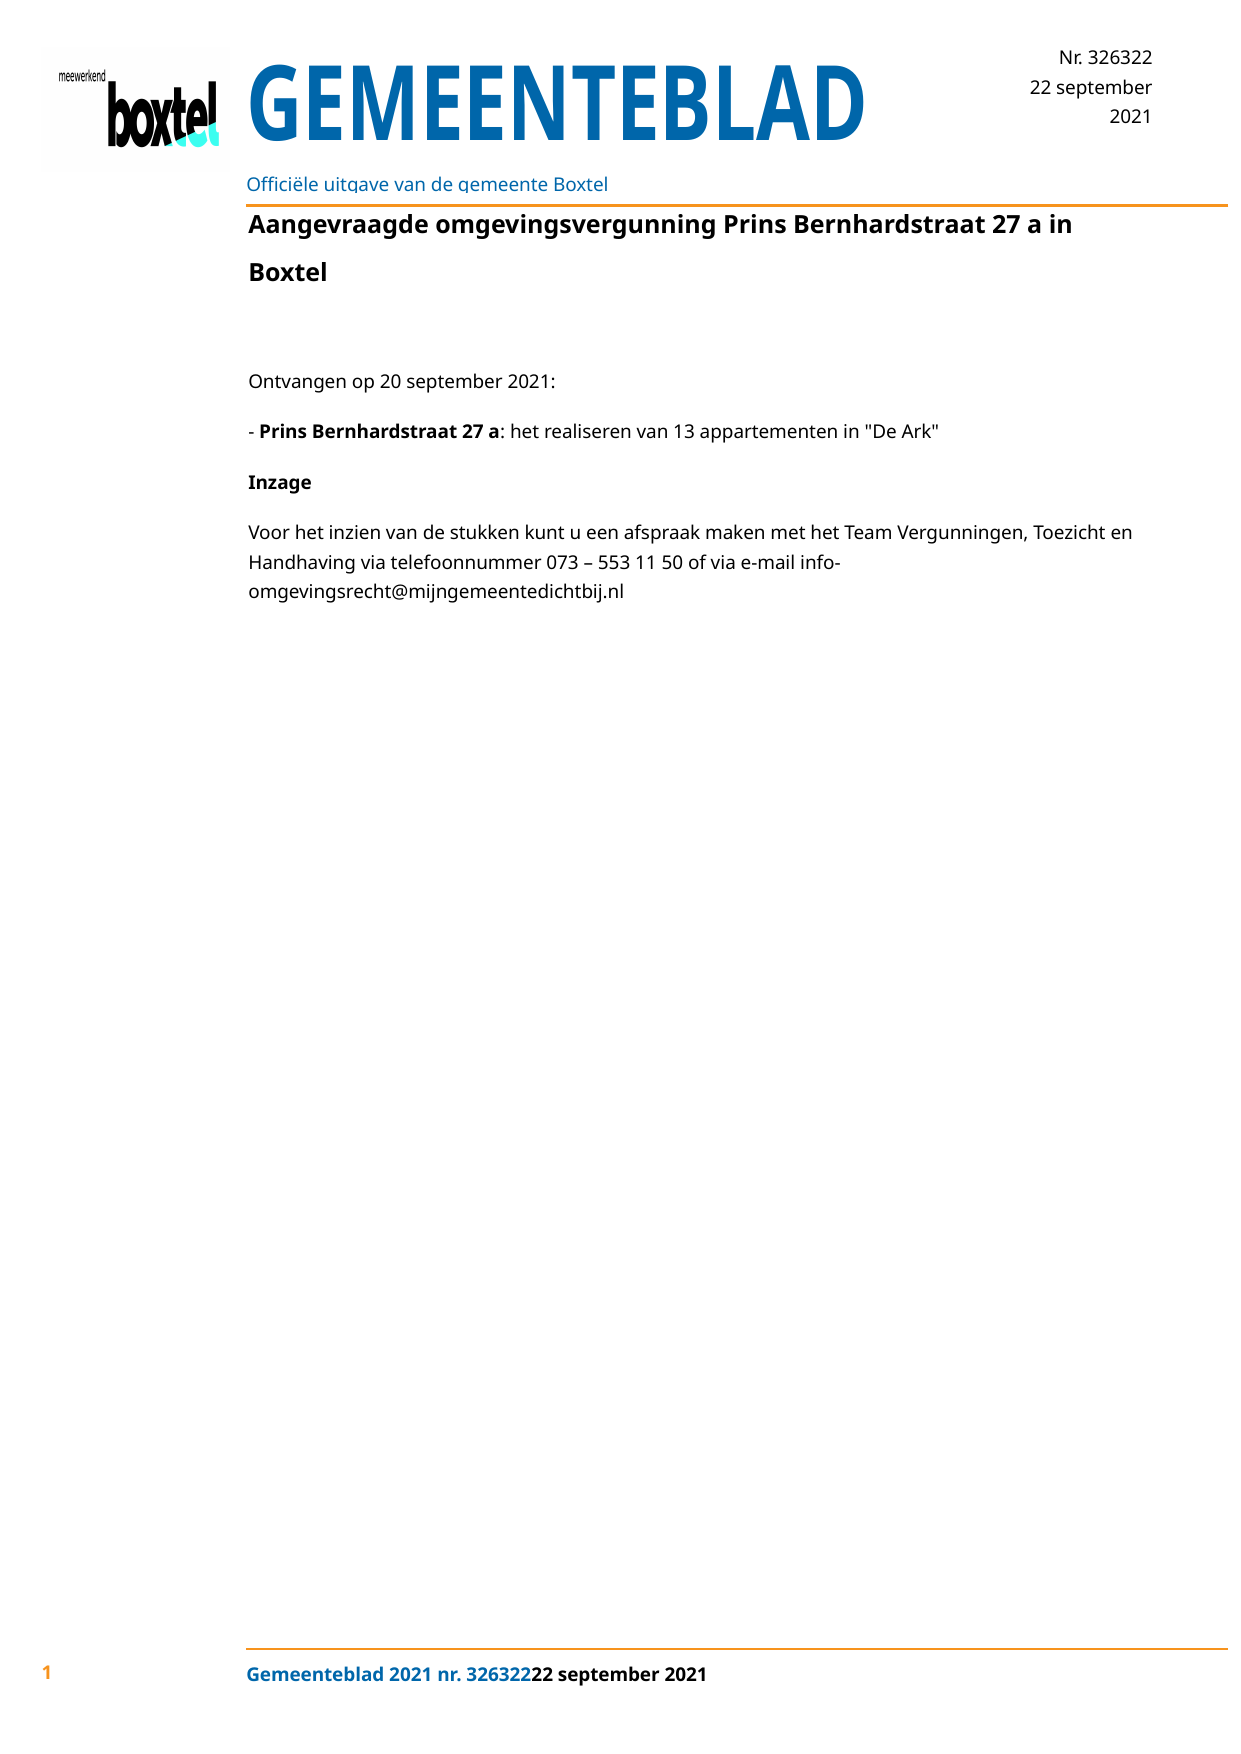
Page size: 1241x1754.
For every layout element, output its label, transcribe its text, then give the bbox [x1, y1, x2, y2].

text Inzage [248, 469, 1152, 495]
text Voor het inzien van de stukken kunt u een afspraak maken met het Team Vergunningen, Toezicht en Handhaving via telefoonnummer 073 – 553 11 50 of via e-mail info-omgevingsrecht@mijngemeentedichtbij.nl [248, 519, 1152, 604]
text Aangevraagde omgevingsvergunning Prins Bernhardstraat 27 a in Boxtel [248, 207, 1152, 288]
text Ontvangen op 20 september 2021: [248, 368, 1152, 394]
picture [41, 47, 231, 172]
text - Prins Bernhardstraat 27 a: het realiseren van 13 appartementen in "De Ark" [248, 419, 1152, 444]
